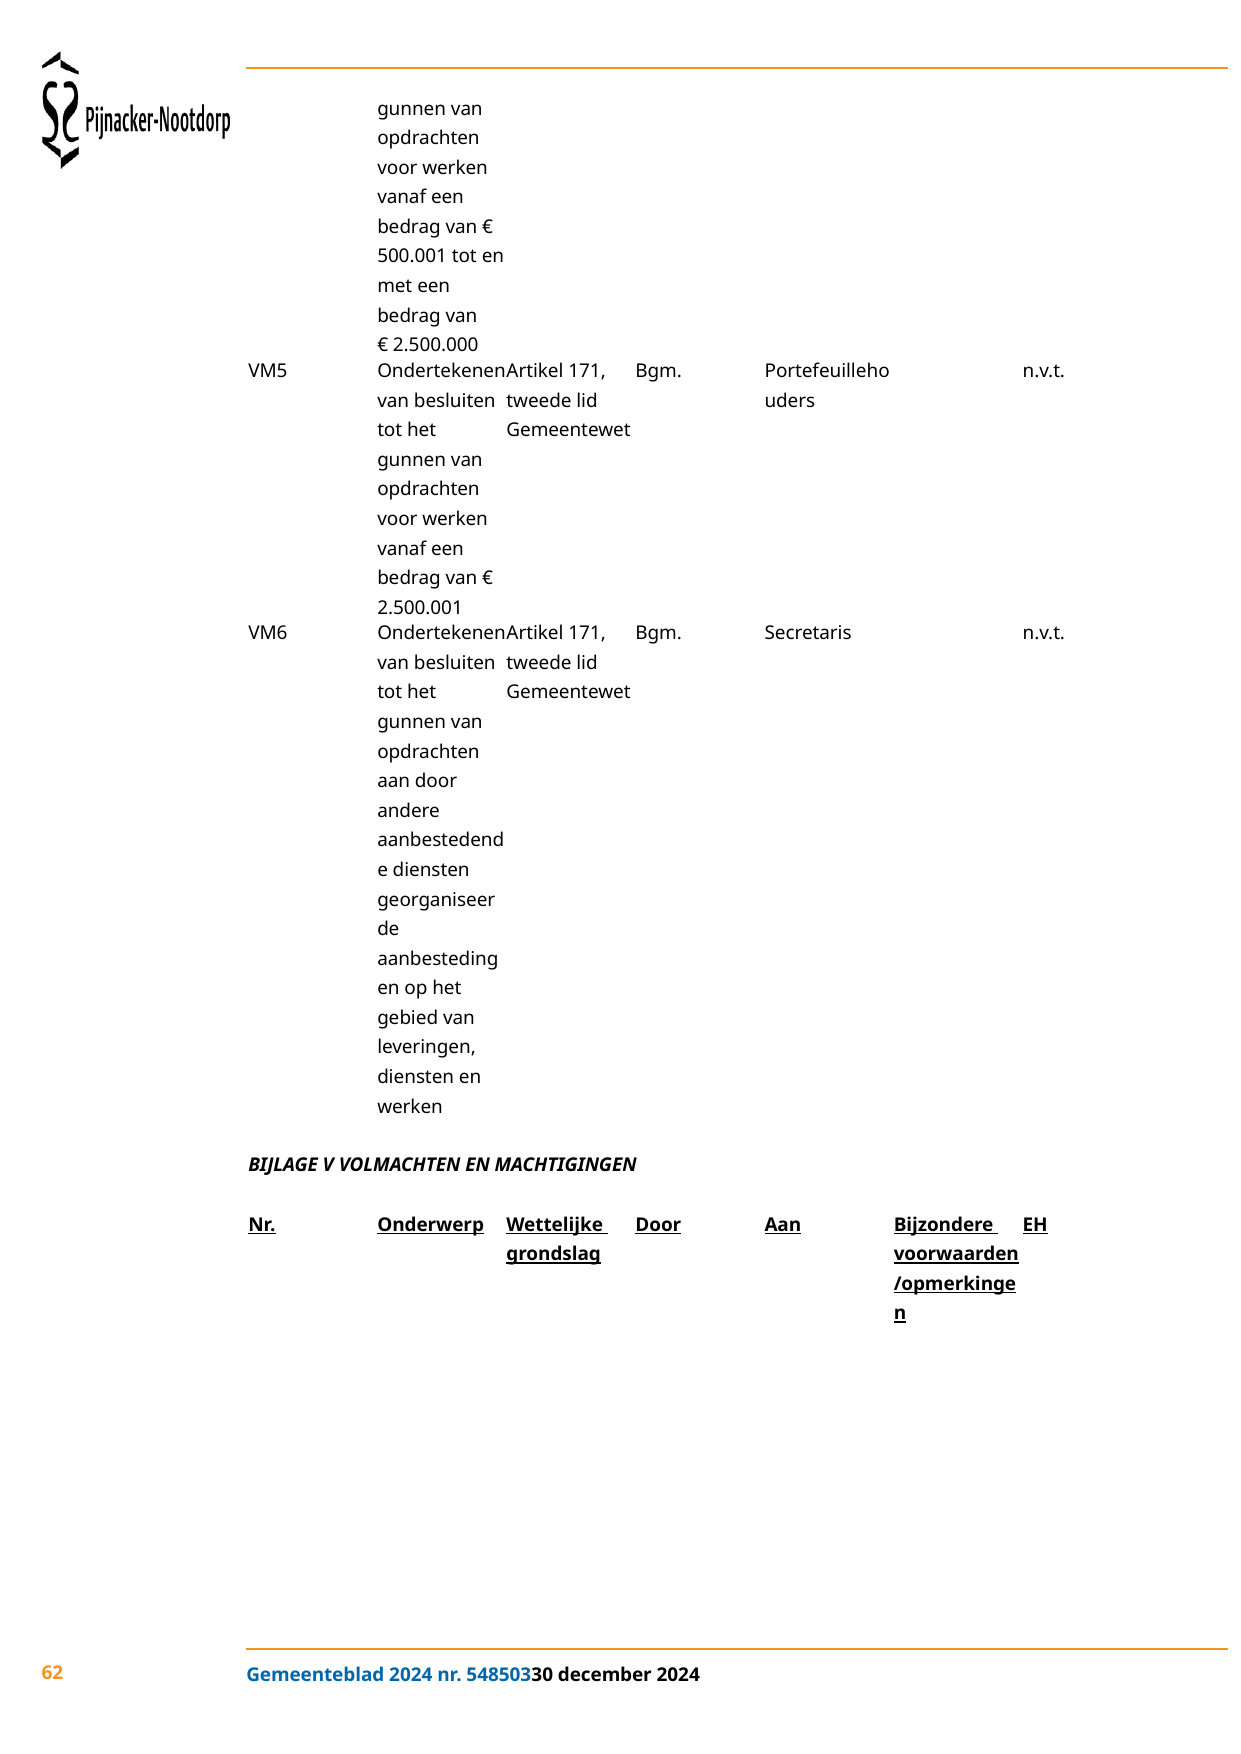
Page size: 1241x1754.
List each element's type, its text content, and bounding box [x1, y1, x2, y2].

table_cell Ondertekenen van besluiten tot het gunnen van opdrachten aan door andere aanbestedende diensten georganiseerde aanbestedingen op het gebied van leveringen, diensten en werken [377, 620, 506, 1119]
table_cell gunnen van opdrachten voor werken vanaf een bedrag van € 500.001 tot en met een bedrag van € 2.500.000 [377, 95, 506, 357]
table_cell [894, 95, 1022, 357]
table_cell [635, 95, 764, 357]
table_cell n.v.t. [1023, 620, 1152, 1119]
table_header EH [1023, 1211, 1152, 1325]
table_cell VM5 [248, 357, 377, 619]
table_cell [248, 95, 377, 357]
picture [41, 47, 231, 172]
table_cell Artikel 171, tweede lid Gemeentewet [506, 620, 635, 1119]
table_cell Secretaris [764, 620, 893, 1119]
table_cell [1023, 95, 1152, 357]
table_cell [894, 620, 1022, 1119]
table_cell VM6 [248, 620, 377, 1119]
text BIJLAGE V VOLMACHTEN EN MACHTIGINGEN [248, 1151, 1152, 1177]
table_header Wettelijke grondslag [506, 1211, 635, 1325]
table_header Nr. [248, 1211, 377, 1325]
table_cell Artikel 171, tweede lid Gemeentewet [506, 357, 635, 619]
table_cell Bgm. [635, 620, 764, 1119]
table_cell [506, 95, 635, 357]
table_cell Ondertekenen van besluiten tot het gunnen van opdrachten voor werken vanaf een bedrag van € 2.500.001 [377, 357, 506, 619]
table_header Aan [764, 1211, 893, 1325]
table_cell n.v.t. [1023, 357, 1152, 619]
table_header Door [635, 1211, 764, 1325]
table_cell [764, 95, 893, 357]
table_header Bijzondere voorwaarden/opmerkingen [894, 1211, 1022, 1325]
table_cell [894, 357, 1022, 619]
table_cell Portefeuillehouders [764, 357, 893, 619]
table_header Onderwerp [377, 1211, 506, 1325]
table_cell Bgm. [635, 357, 764, 619]
